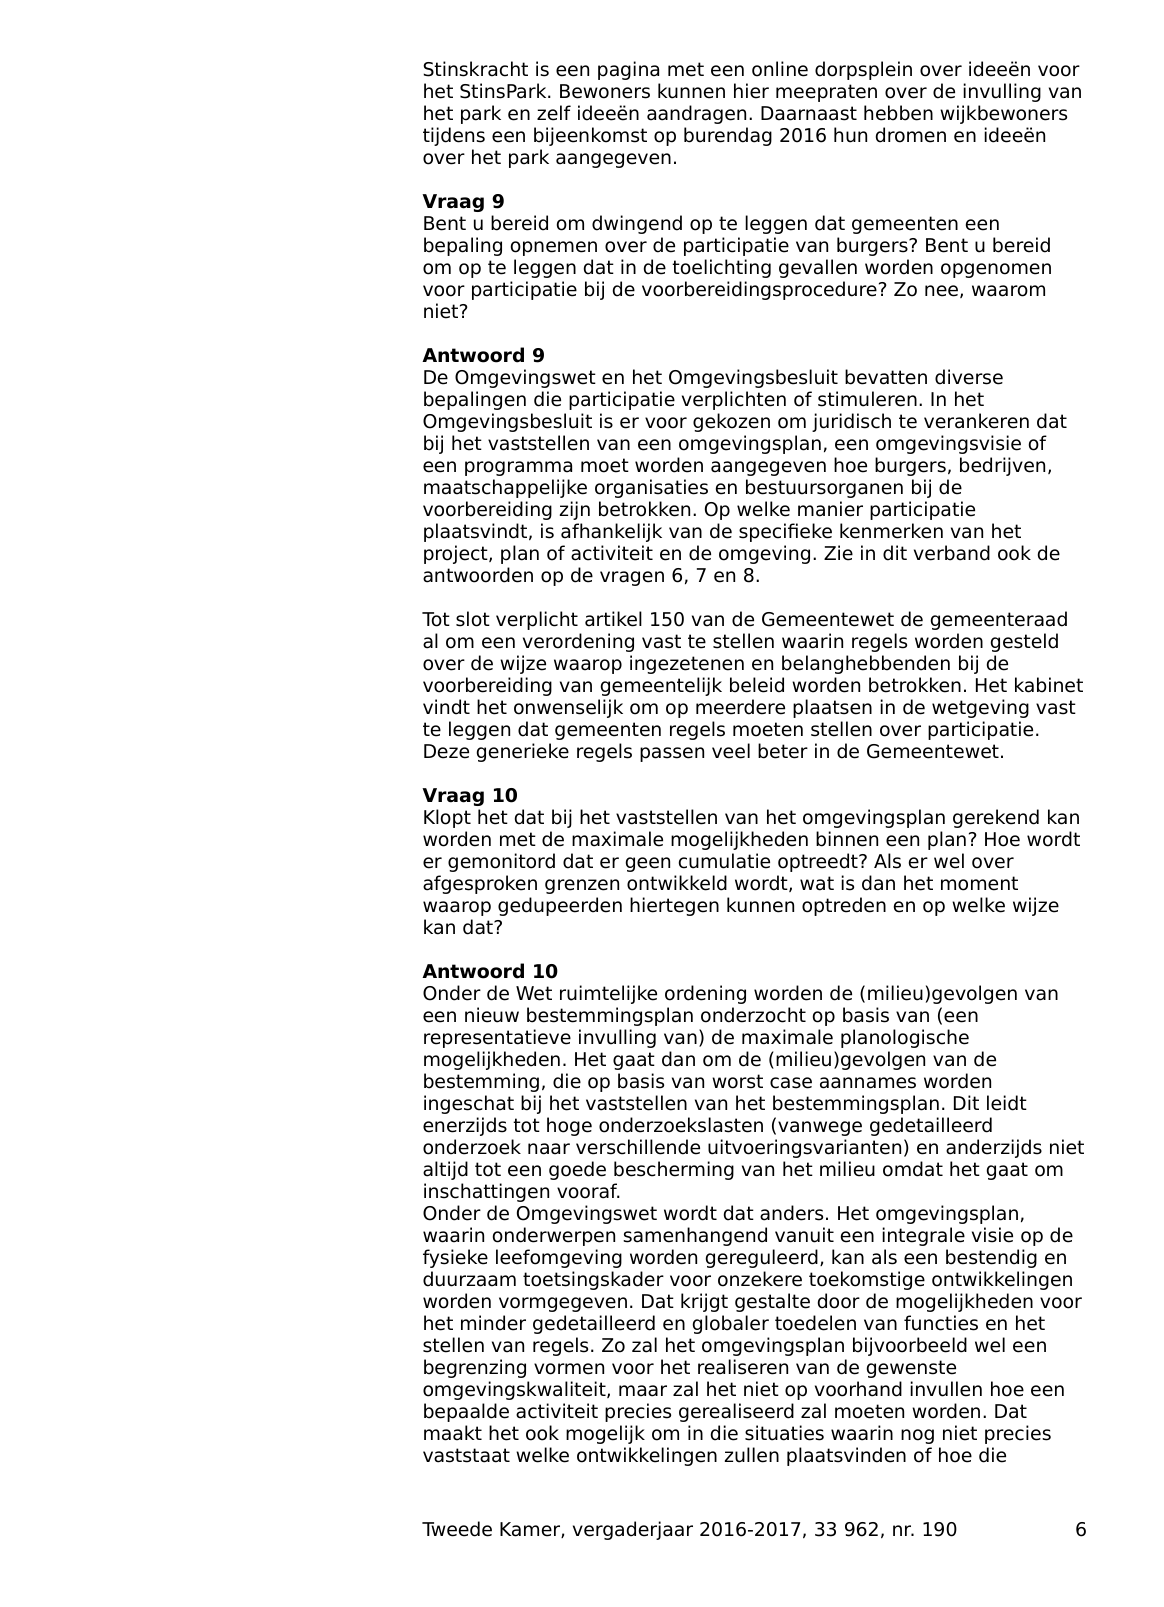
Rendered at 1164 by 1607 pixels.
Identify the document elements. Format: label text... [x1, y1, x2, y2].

text Bent u bereid om dwingend op te leggen dat gemeenten een bepaling opnemen over de participatie van burgers? Bent u bereid om op te leggen dat in de toelichting gevallen worden opgenomen voor participatie bij de voorbereidingsprocedure? Zo nee, waarom niet? [422, 213, 1087, 323]
text Stinskracht is een pagina met een online dorpsplein over ideeën voor het StinsPark. Bewoners kunnen hier meepraten over de invulling van het park en zelf ideeën aandragen. Daarnaast hebben wijkbewoners tijdens een bijeenkomst op burendag 2016 hun dromen en ideeën over het park aangegeven. [422, 59, 1087, 169]
text Vraag 9 [422, 191, 1087, 213]
text Antwoord 9 [422, 345, 1087, 367]
text De Omgevingswet en het Omgevingsbesluit bevatten diverse bepalingen die participatie verplichten of stimuleren. In het Omgevingsbesluit is er voor gekozen om juridisch te verankeren dat bij het vaststellen van een omgevingsplan, een omgevingsvisie of een programma moet worden aangegeven hoe burgers, bedrijven, maatschappelijke organisaties en bestuursorganen bij de voorbereiding zijn betrokken. Op welke manier participatie plaatsvindt, is afhankelijk van de specifieke kenmerken van het project, plan of activiteit en de omgeving. Zie in dit verband ook de antwoorden op de vragen 6, 7 en 8. [422, 367, 1087, 587]
text Antwoord 10 [422, 961, 1087, 983]
text Tot slot verplicht artikel 150 van de Gemeentewet de gemeenteraad al om een verordening vast te stellen waarin regels worden gesteld over de wijze waarop ingezetenen en belanghebbenden bij de voorbereiding van gemeentelijk beleid worden betrokken. Het kabinet vindt het onwenselijk om op meerdere plaatsen in de wetgeving vast te leggen dat gemeenten regels moeten stellen over participatie. Deze generieke regels passen veel beter in de Gemeentewet. [422, 609, 1087, 763]
text Vraag 10 [422, 785, 1087, 807]
text Onder de Wet ruimtelijke ordening worden de (milieu)gevolgen van een nieuw bestemmingsplan onderzocht op basis van (een representatieve invulling van) de maximale planologische mogelijkheden. Het gaat dan om de (milieu)gevolgen van de bestemming, die op basis van worst case aannames worden ingeschat bij het vaststellen van het bestemmingsplan. Dit leidt enerzijds tot hoge onderzoekslasten (vanwege gedetailleerd onderzoek naar verschillende uitvoeringsvarianten) en anderzijds niet altijd tot een goede bescherming van het milieu omdat het gaat om inschattingen vooraf. [422, 983, 1087, 1203]
text Klopt het dat bij het vaststellen van het omgevingsplan gerekend kan worden met de maximale mogelijkheden binnen een plan? Hoe wordt er gemonitord dat er geen cumulatie optreedt? Als er wel over afgesproken grenzen ontwikkeld wordt, wat is dan het moment waarop gedupeerden hiertegen kunnen optreden en op welke wijze kan dat? [422, 807, 1087, 939]
text Onder de Omgevingswet wordt dat anders. Het omgevingsplan, waarin onderwerpen samenhangend vanuit een integrale visie op de fysieke leefomgeving worden gereguleerd, kan als een bestendig en duurzaam toetsingskader voor onzekere toekomstige ontwikkelingen worden vormgegeven. Dat krijgt gestalte door de mogelijkheden voor het minder gedetailleerd en globaler toedelen van functies en het stellen van regels. Zo zal het omgevingsplan bijvoorbeeld wel een begrenzing vormen voor het realiseren van de gewenste omgevingskwaliteit, maar zal het niet op voorhand invullen hoe een bepaalde activiteit precies gerealiseerd zal moeten worden. Dat maakt het ook mogelijk om in die situaties waarin nog niet precies vaststaat welke ontwikkelingen zullen plaatsvinden of hoe die [422, 1203, 1087, 1467]
